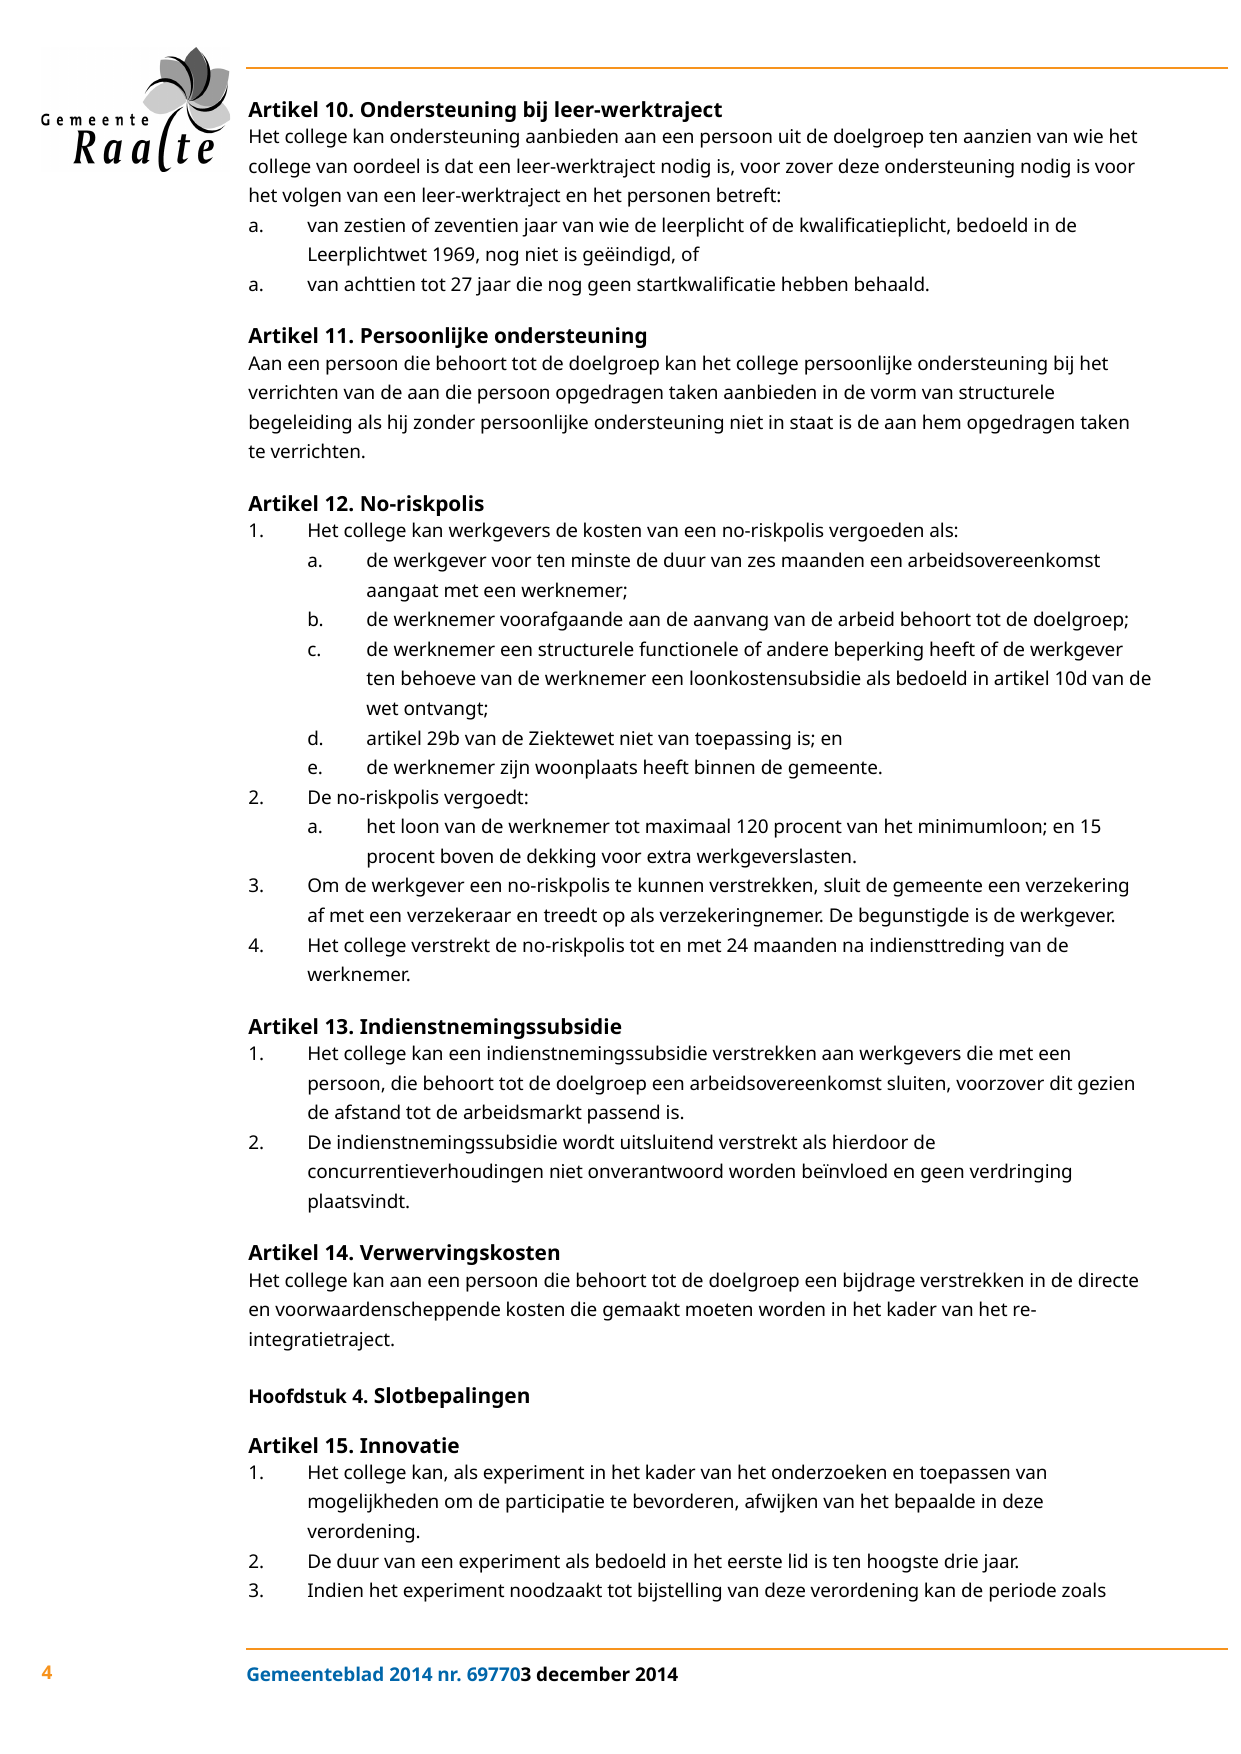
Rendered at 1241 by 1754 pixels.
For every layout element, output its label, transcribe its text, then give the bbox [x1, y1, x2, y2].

list de werknemer een structurele functionele of andere beperking heeft of de werkgever ten behoeve van de werknemer een loonkostensubsidie als bedoeld in artikel 10d van de wet ontvangt; [307, 636, 1152, 721]
list van zestien of zeventien jaar van wie de leerplicht of de kwalificatieplicht, bedoeld in de Leerplichtwet 1969, nog niet is geëindigd, of [248, 212, 1152, 267]
text Het college kan ondersteuning aanbieden aan een persoon uit de doelgroep ten aanzien van wie het college van oordeel is dat een leer-werktraject nodig is, voor zover deze ondersteuning nodig is voor het volgen van een leer-werktraject en het personen betreft: [248, 123, 1152, 208]
text Aan een persoon die behoort tot de doelgroep kan het college persoonlijke ondersteuning bij het verrichten van de aan die persoon opgedragen taken aanbieden in de vorm van structurele begeleiding als hij zonder persoonlijke ondersteuning niet in staat is de aan hem opgedragen taken te verrichten. [248, 350, 1152, 464]
list artikel 29b van de Ziektewet niet van toepassing is; en [307, 725, 1152, 750]
list het loon van de werknemer tot maximaal 120 procent van het minimumloon; en 15 procent boven de dekking voor extra werkgeverslasten. [307, 813, 1152, 869]
list van achttien tot 27 jaar die nog geen startkwalificatie hebben behaald. [248, 271, 1152, 297]
list Het college verstrekt de no-riskpolis tot en met 24 maanden na indiensttreding van de werknemer. [248, 932, 1152, 987]
list Om de werkgever een no-riskpolis te kunnen verstrekken, sluit de gemeente een verzekering af met een verzekeraar en treedt op als verzekeringnemer. De begunstigde is de werkgever. [248, 873, 1152, 928]
list de werknemer voorafgaande aan de aanvang van de arbeid behoort tot de doelgroep; [307, 606, 1152, 632]
list de werkgever voor ten minste de duur van zes maanden een arbeidsovereenkomst aangaat met een werknemer; [307, 547, 1152, 602]
text Artikel 10. Ondersteuning bij leer-werktraject [248, 95, 1152, 123]
list De indienstnemingssubsidie wordt uitsluitend verstrekt als hierdoor de concurrentieverhoudingen niet onverantwoord worden beïnvloed en geen verdringing plaatsvindt. [248, 1129, 1152, 1214]
list De no-riskpolis vergoedt: [248, 784, 1152, 809]
list Indien het experiment noodzaakt tot bijstelling van deze verordening kan de periode zoals [248, 1577, 1152, 1603]
list de werknemer zijn woonplaats heeft binnen de gemeente. [307, 754, 1152, 780]
text Artikel 14. Verwervingskosten [248, 1238, 1152, 1267]
text Artikel 11. Persoonlijke ondersteuning [248, 322, 1152, 350]
text Hoofdstuk 4. Slotbepalingen [248, 1381, 1152, 1410]
text Het college kan aan een persoon die behoort tot de doelgroep een bijdrage verstrekken in de directe en voorwaardenscheppende kosten die gemaakt moeten worden in het kader van het re-integratietraject. [248, 1267, 1152, 1352]
picture [41, 47, 231, 172]
text Artikel 12. No-riskpolis [248, 489, 1152, 518]
list Het college kan een indienstnemingssubsidie verstrekken aan werkgevers die met een persoon, die behoort tot de doelgroep een arbeidsovereenkomst sluiten, voorzover dit gezien de afstand tot de arbeidsmarkt passend is. [248, 1040, 1152, 1125]
list Het college kan, als experiment in het kader van het onderzoeken en toepassen van mogelijkheden om de participatie te bevorderen, afwijken van het bepaalde in deze verordening. [248, 1459, 1152, 1544]
list Het college kan werkgevers de kosten van een no-riskpolis vergoeden als: [248, 518, 1152, 543]
text Artikel 13. Indienstnemingssubsidie [248, 1012, 1152, 1040]
text Artikel 15. Innovatie [248, 1431, 1152, 1459]
list De duur van een experiment als bedoeld in het eerste lid is ten hoogste drie jaar. [248, 1548, 1152, 1574]
